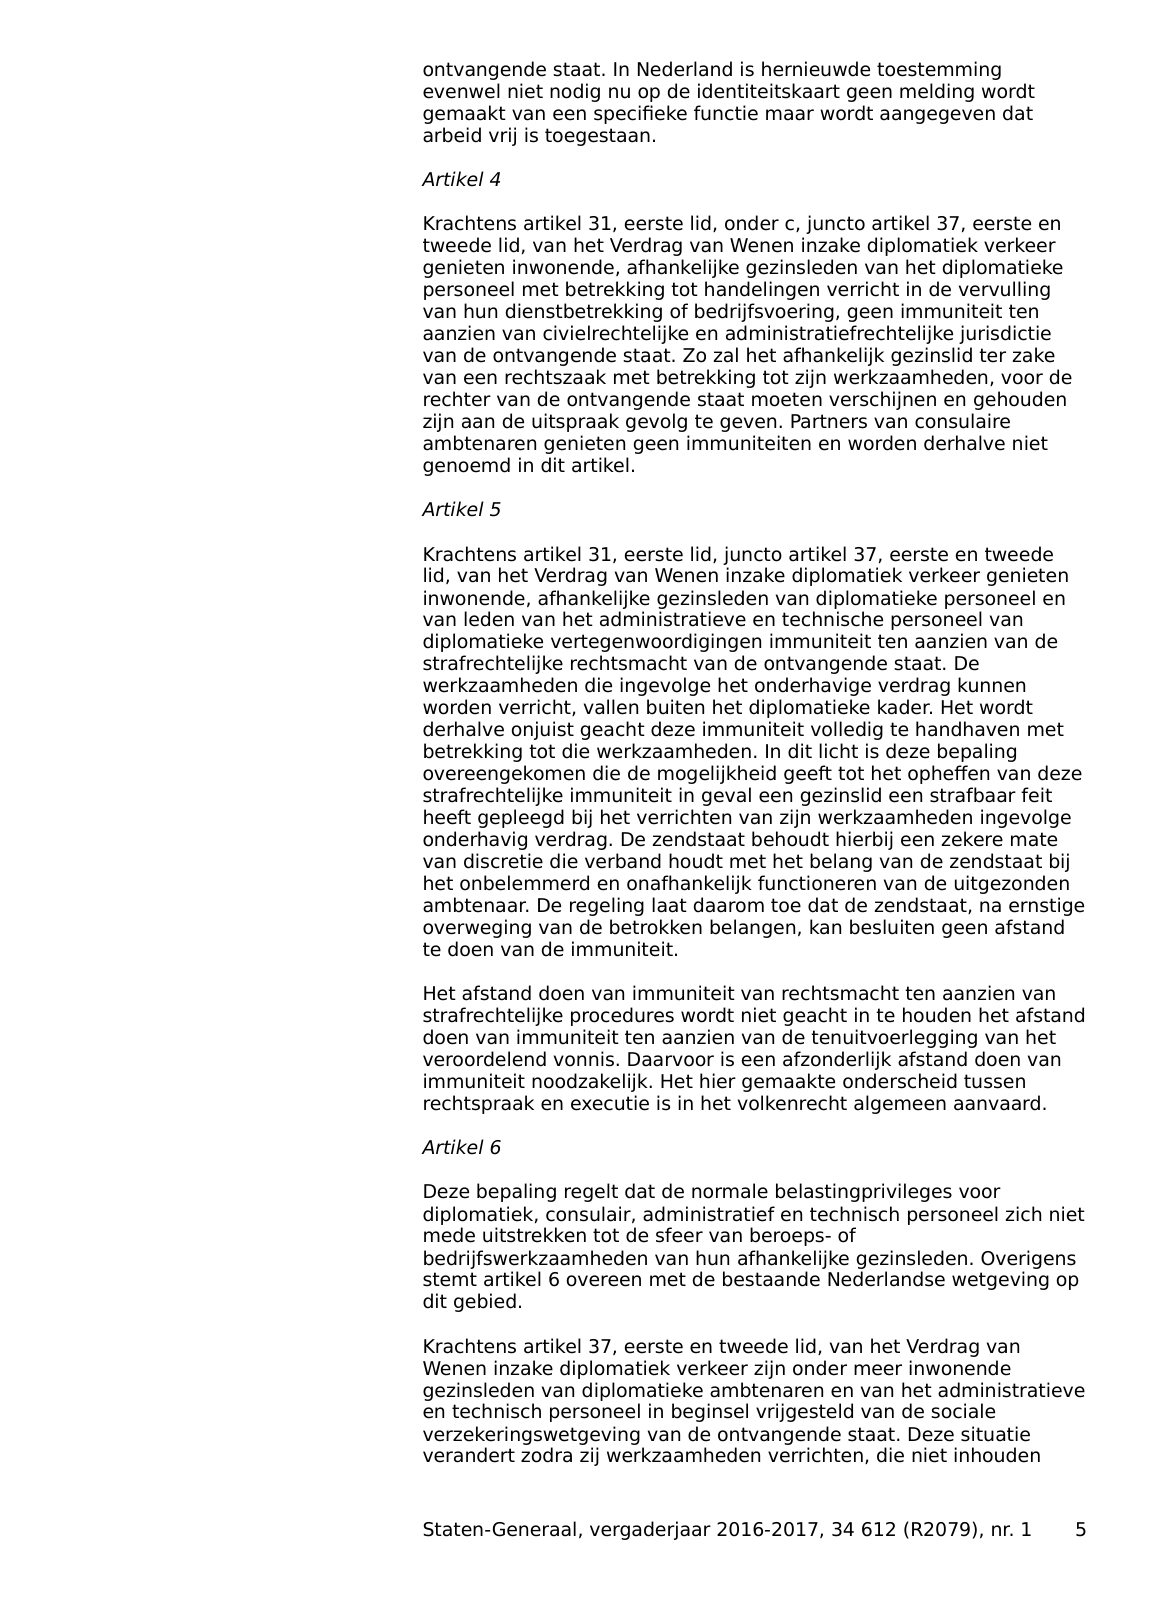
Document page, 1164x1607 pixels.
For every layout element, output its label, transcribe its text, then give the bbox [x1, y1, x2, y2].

text Deze bepaling regelt dat de normale belastingprivileges voor diplomatiek, consulair, administratief en technisch personeel zich niet mede uitstrekken tot de sfeer van beroeps- of bedrijfswerkzaamheden van hun afhankelijke gezinsleden. Overigens stemt artikel 6 overeen met de bestaande Nederlandse wetgeving op dit gebied. [422, 1181, 1087, 1313]
text ontvangende staat. In Nederland is hernieuwde toestemming evenwel niet nodig nu op de identiteitskaart geen melding wordt gemaakt van een specifieke functie maar wordt aangegeven dat arbeid vrij is toegestaan. [422, 59, 1087, 147]
text Het afstand doen van immuniteit van rechtsmacht ten aanzien van strafrechtelijke procedures wordt niet geacht in te houden het afstand doen van immuniteit ten aanzien van de tenuitvoerlegging van het veroordelend vonnis. Daarvoor is een afzonderlijk afstand doen van immuniteit noodzakelijk. Het hier gemaakte onderscheid tussen rechtspraak en executie is in het volkenrecht algemeen aanvaard. [422, 983, 1087, 1115]
subtitle Artikel 6 [422, 1137, 1087, 1159]
text Krachtens artikel 37, eerste en tweede lid, van het Verdrag van Wenen inzake diplomatiek verkeer zijn onder meer inwonende gezinsleden van diplomatieke ambtenaren en van het administratieve en technisch personeel in beginsel vrijgesteld van de sociale verzekeringswetgeving van de ontvangende staat. Deze situatie verandert zodra zij werkzaamheden verrichten, die niet inhouden [422, 1336, 1087, 1467]
subtitle Artikel 5 [422, 499, 1087, 521]
text Krachtens artikel 31, eerste lid, juncto artikel 37, eerste en tweede lid, van het Verdrag van Wenen inzake diplomatiek verkeer genieten inwonende, afhankelijke gezinsleden van diplomatieke personeel en van leden van het administratieve en technische personeel van diplomatieke vertegenwoordigingen immuniteit ten aanzien van de strafrechtelijke rechtsmacht van de ontvangende staat. De werkzaamheden die ingevolge het onderhavige verdrag kunnen worden verricht, vallen buiten het diplomatieke kader. Het wordt derhalve onjuist geacht deze immuniteit volledig te handhaven met betrekking tot die werkzaamheden. In dit licht is deze bepaling overeengekomen die de mogelijkheid geeft tot het opheffen van deze strafrechtelijke immuniteit in geval een gezinslid een strafbaar feit heeft gepleegd bij het verrichten van zijn werkzaamheden ingevolge onderhavig verdrag. De zendstaat behoudt hierbij een zekere mate van discretie die verband houdt met het belang van de zendstaat bij het onbelemmerd en onafhankelijk functioneren van de uitgezonden ambtenaar. De regeling laat daarom toe dat de zendstaat, na ernstige overweging van de betrokken belangen, kan besluiten geen afstand te doen van de immuniteit. [422, 543, 1087, 961]
subtitle Artikel 4 [422, 169, 1087, 191]
text Krachtens artikel 31, eerste lid, onder c, juncto artikel 37, eerste en tweede lid, van het Verdrag van Wenen inzake diplomatiek verkeer genieten inwonende, afhankelijke gezinsleden van het diplomatieke personeel met betrekking tot handelingen verricht in de vervulling van hun dienstbetrekking of bedrijfsvoering, geen immuniteit ten aanzien van civielrechtelijke en administratiefrechtelijke jurisdictie van de ontvangende staat. Zo zal het afhankelijk gezinslid ter zake van een rechtszaak met betrekking tot zijn werkzaamheden, voor de rechter van de ontvangende staat moeten verschijnen en gehouden zijn aan de uitspraak gevolg te geven. Partners van consulaire ambtenaren genieten geen immuniteiten en worden derhalve niet genoemd in dit artikel. [422, 213, 1087, 477]
